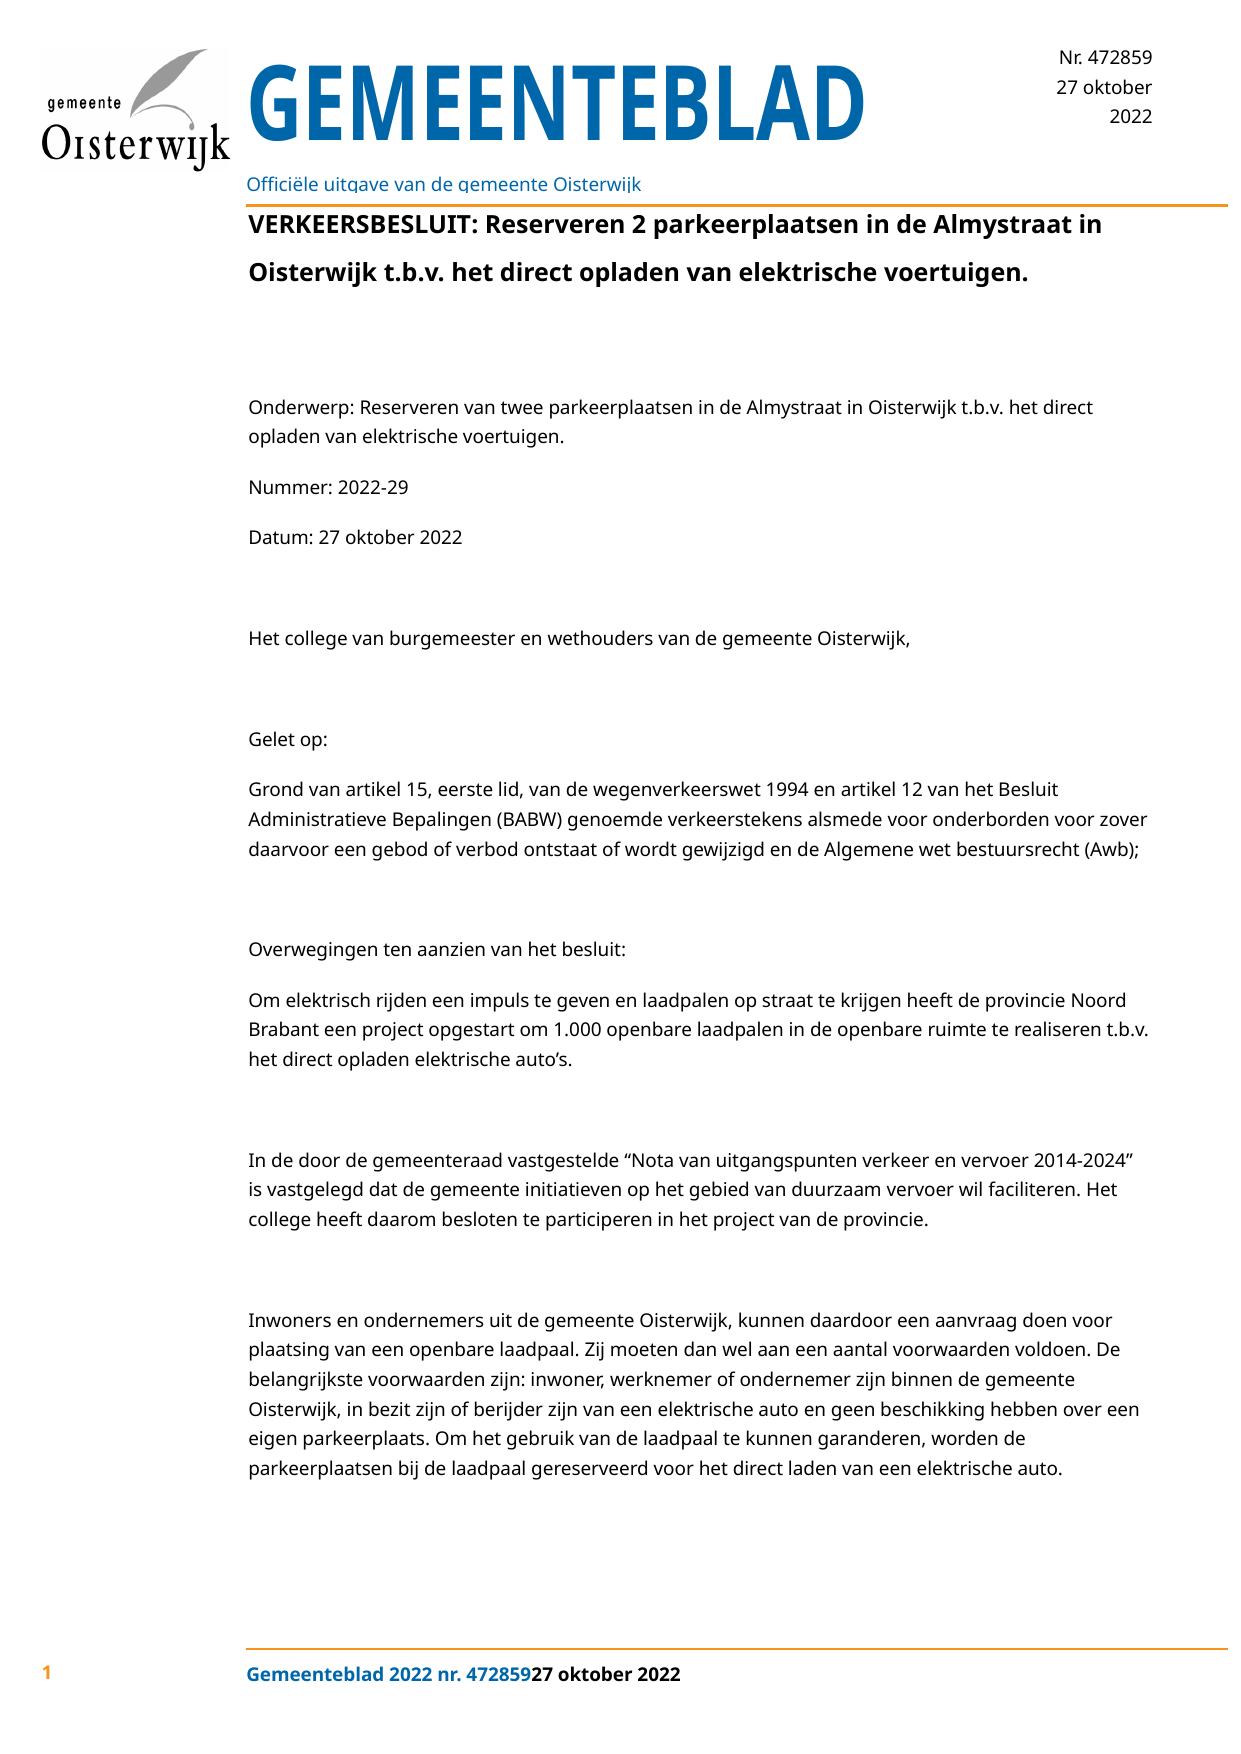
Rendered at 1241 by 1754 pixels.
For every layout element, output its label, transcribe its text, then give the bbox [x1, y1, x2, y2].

text Gelet op: [248, 726, 1152, 752]
text Datum: 27 oktober 2022 [248, 524, 1152, 550]
picture [41, 47, 231, 172]
text Onderwerp: Reserveren van twee parkeerplaatsen in de Almystraat in Oisterwijk t.b.v. het direct opladen van elektrische voertuigen. [248, 394, 1152, 449]
text VERKEERSBESLUIT: Reserveren 2 parkeerplaatsen in de Almystraat in Oisterwijk t.b.v. het direct opladen van elektrische voertuigen. [248, 207, 1152, 288]
text Nummer: 2022-29 [248, 474, 1152, 500]
text In de door de gemeenteraad vastgestelde “Nota van uitgangspunten verkeer en vervoer 2014-2024” is vastgelegd dat de gemeente initiatieven op het gebied van duurzaam vervoer wil faciliteren. Het college heeft daarom besloten te participeren in het project van de provincie. [248, 1147, 1152, 1232]
text Om elektrisch rijden een impuls te geven en laadpalen op straat te krijgen heeft de provincie Noord Brabant een project opgestart om 1.000 openbare laadpalen in de openbare ruimte te realiseren t.b.v. het direct opladen elektrische auto’s. [248, 987, 1152, 1072]
text Het college van burgemeester en wethouders van de gemeente Oisterwijk, [248, 625, 1152, 651]
text Inwoners en ondernemers uit de gemeente Oisterwijk, kunnen daardoor een aanvraag doen voor plaatsing van een openbare laadpaal. Zij moeten dan wel aan een aantal voorwaarden voldoen. De belangrijkste voorwaarden zijn: inwoner, werknemer of ondernemer zijn binnen de gemeente Oisterwijk, in bezit zijn of berijder zijn van een elektrische auto en geen beschikking hebben over een eigen parkeerplaats. Om het gebruik van de laadpaal te kunnen garanderen, worden de parkeerplaatsen bij de laadpaal gereserveerd voor het direct laden van een elektrische auto. [248, 1307, 1152, 1481]
text Grond van artikel 15, eerste lid, van de wegenverkeerswet 1994 en artikel 12 van het Besluit Administratieve Bepalingen (BABW) genoemde verkeerstekens alsmede voor onderborden voor zover daarvoor een gebod of verbod ontstaat of wordt gewijzigd en de Algemene wet bestuursrecht (Awb); [248, 777, 1152, 861]
text Overwegingen ten aanzien van het besluit: [248, 937, 1152, 962]
